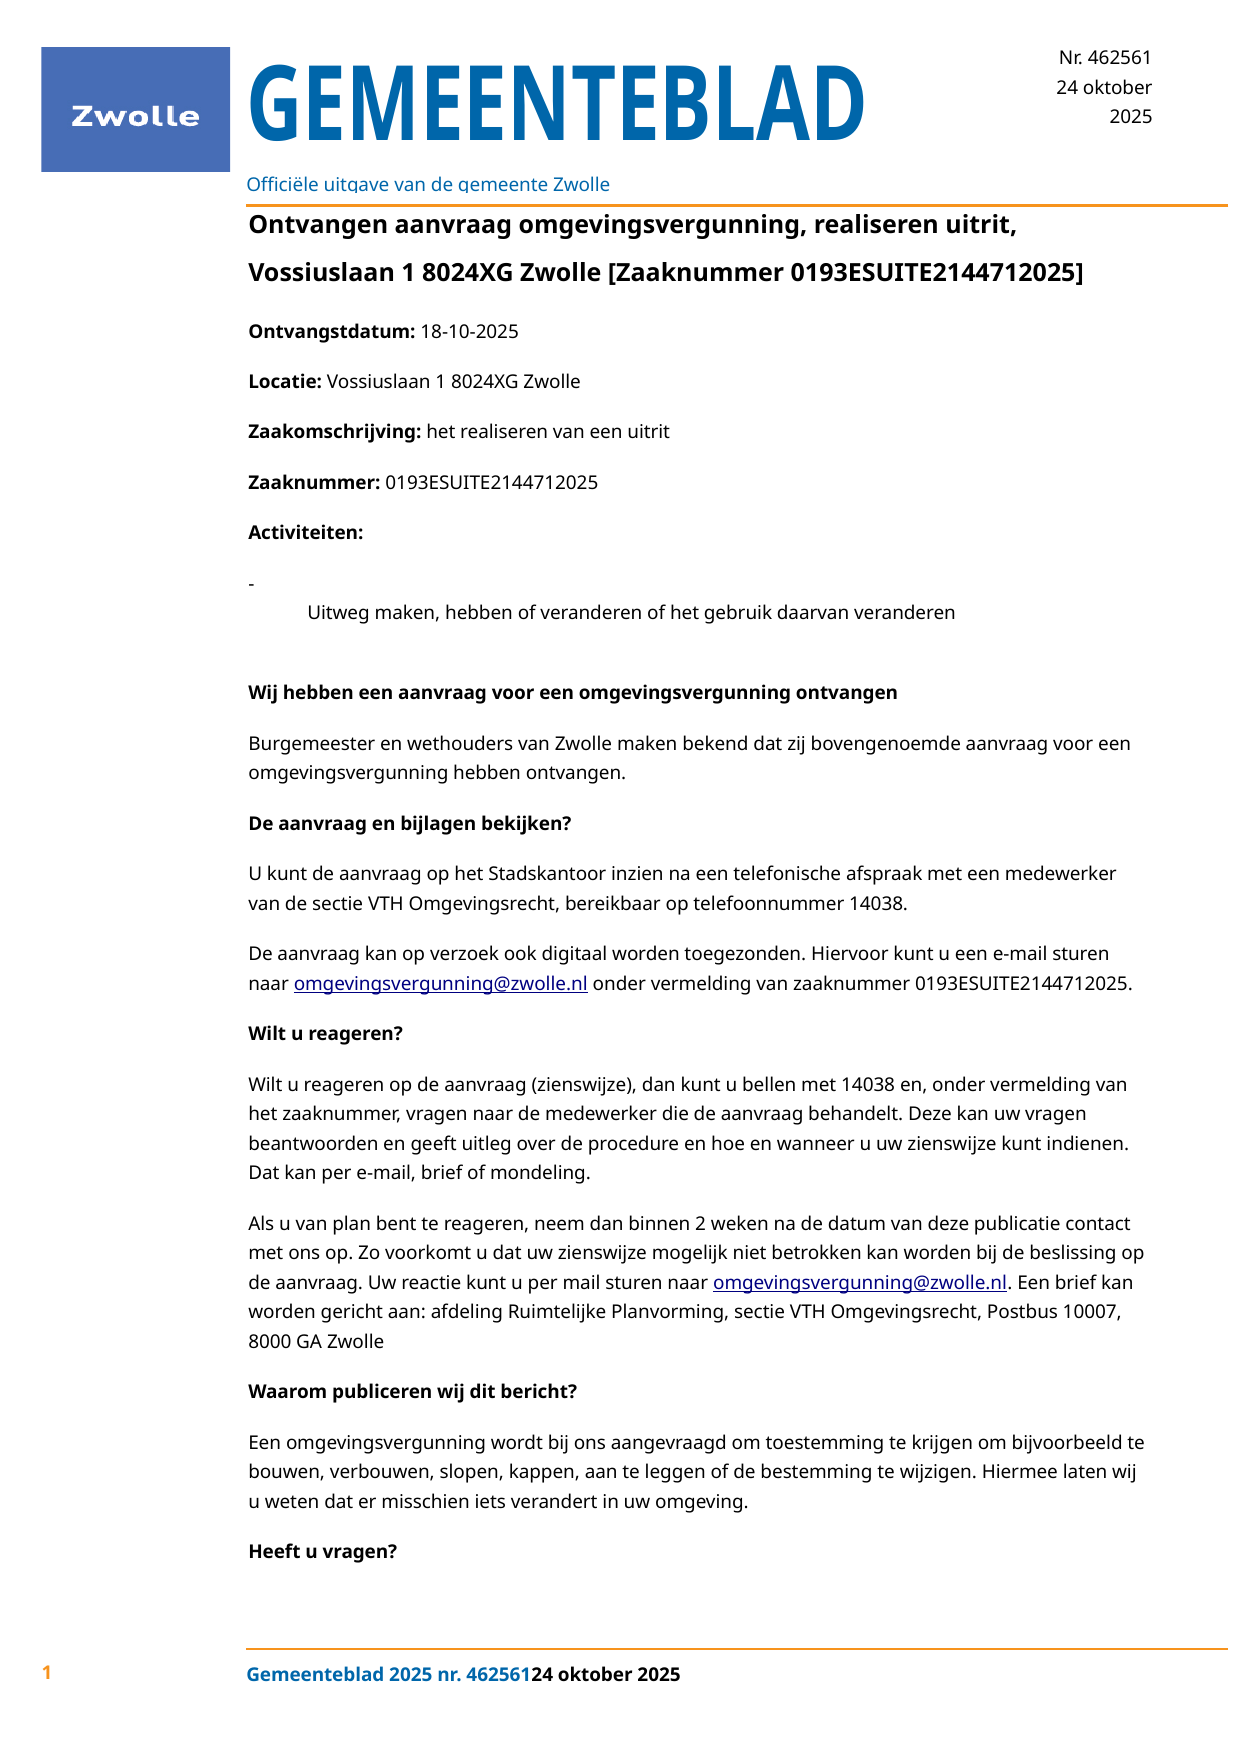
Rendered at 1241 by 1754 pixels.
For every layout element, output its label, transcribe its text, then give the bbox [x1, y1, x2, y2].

text Activiteiten: [248, 519, 1152, 545]
text De aanvraag en bijlagen bekijken? [248, 810, 1152, 836]
text Locatie: Vossiuslaan 1 8024XG Zwolle [248, 368, 1152, 394]
text Wij hebben een aanvraag voor een omgevingsvergunning ontvangen [248, 679, 1152, 705]
text U kunt de aanvraag op het Stadskantoor inzien na een telefonische afspraak met een medewerker van de sectie VTH Omgevingsrecht, bereikbaar op telefoonnummer 14038. [248, 860, 1152, 916]
text Een omgevingsvergunning wordt bij ons aangevraagd om toestemming te krijgen om bijvoorbeeld te bouwen, verbouwen, slopen, kappen, aan te leggen of de bestemming te wijzigen. Hiermee laten wij u weten dat er misschien iets verandert in uw omgeving. [248, 1429, 1152, 1514]
picture [41, 47, 231, 172]
text Zaakomschrijving: het realiseren van een uitrit [248, 419, 1152, 444]
text Heeft u vragen? [248, 1539, 1152, 1564]
text Als u van plan bent te reageren, neem dan binnen 2 weken na de datum van deze publicatie contact met ons op. Zo voorkomt u dat uw zienswijze mogelijk niet betrokken kan worden bij de beslissing op de aanvraag. Uw reactie kunt u per mail sturen naar omgevingsvergunning@zwolle.nl. Een brief kan worden gericht aan: afdeling Ruimtelijke Planvorming, sectie VTH Omgevingsrecht, Postbus 10007, 8000 GA Zwolle [248, 1210, 1152, 1354]
text Ontvangen aanvraag omgevingsvergunning, realiseren uitrit, Vossiuslaan 1 8024XG Zwolle [Zaaknummer 0193ESUITE2144712025] [248, 207, 1152, 288]
list Uitweg maken, hebben of veranderen of het gebruik daarvan veranderen [248, 599, 1152, 625]
text Zaaknummer: 0193ESUITE2144712025 [248, 469, 1152, 495]
text De aanvraag kan op verzoek ook digitaal worden toegezonden. Hiervoor kunt u een e-mail sturen naar omgevingsvergunning@zwolle.nl onder vermelding van zaaknummer 0193ESUITE2144712025. [248, 940, 1152, 996]
text Ontvangstdatum: 18-10-2025 [248, 318, 1152, 344]
text Wilt u reageren? [248, 1020, 1152, 1046]
text Wilt u reageren op de aanvraag (zienswijze), dan kunt u bellen met 14038 en, onder vermelding van het zaaknummer, vragen naar de medewerker die de aanvraag behandelt. Deze kan uw vragen beantwoorden en geeft uitleg over de procedure en hoe en wanneer u uw zienswijze kunt indienen. Dat kan per e-mail, brief of mondeling. [248, 1071, 1152, 1185]
text Waarom publiceren wij dit bericht? [248, 1379, 1152, 1404]
text Burgemeester en wethouders van Zwolle maken bekend dat zij bovengenoemde aanvraag voor een omgevingsvergunning hebben ontvangen. [248, 730, 1152, 785]
